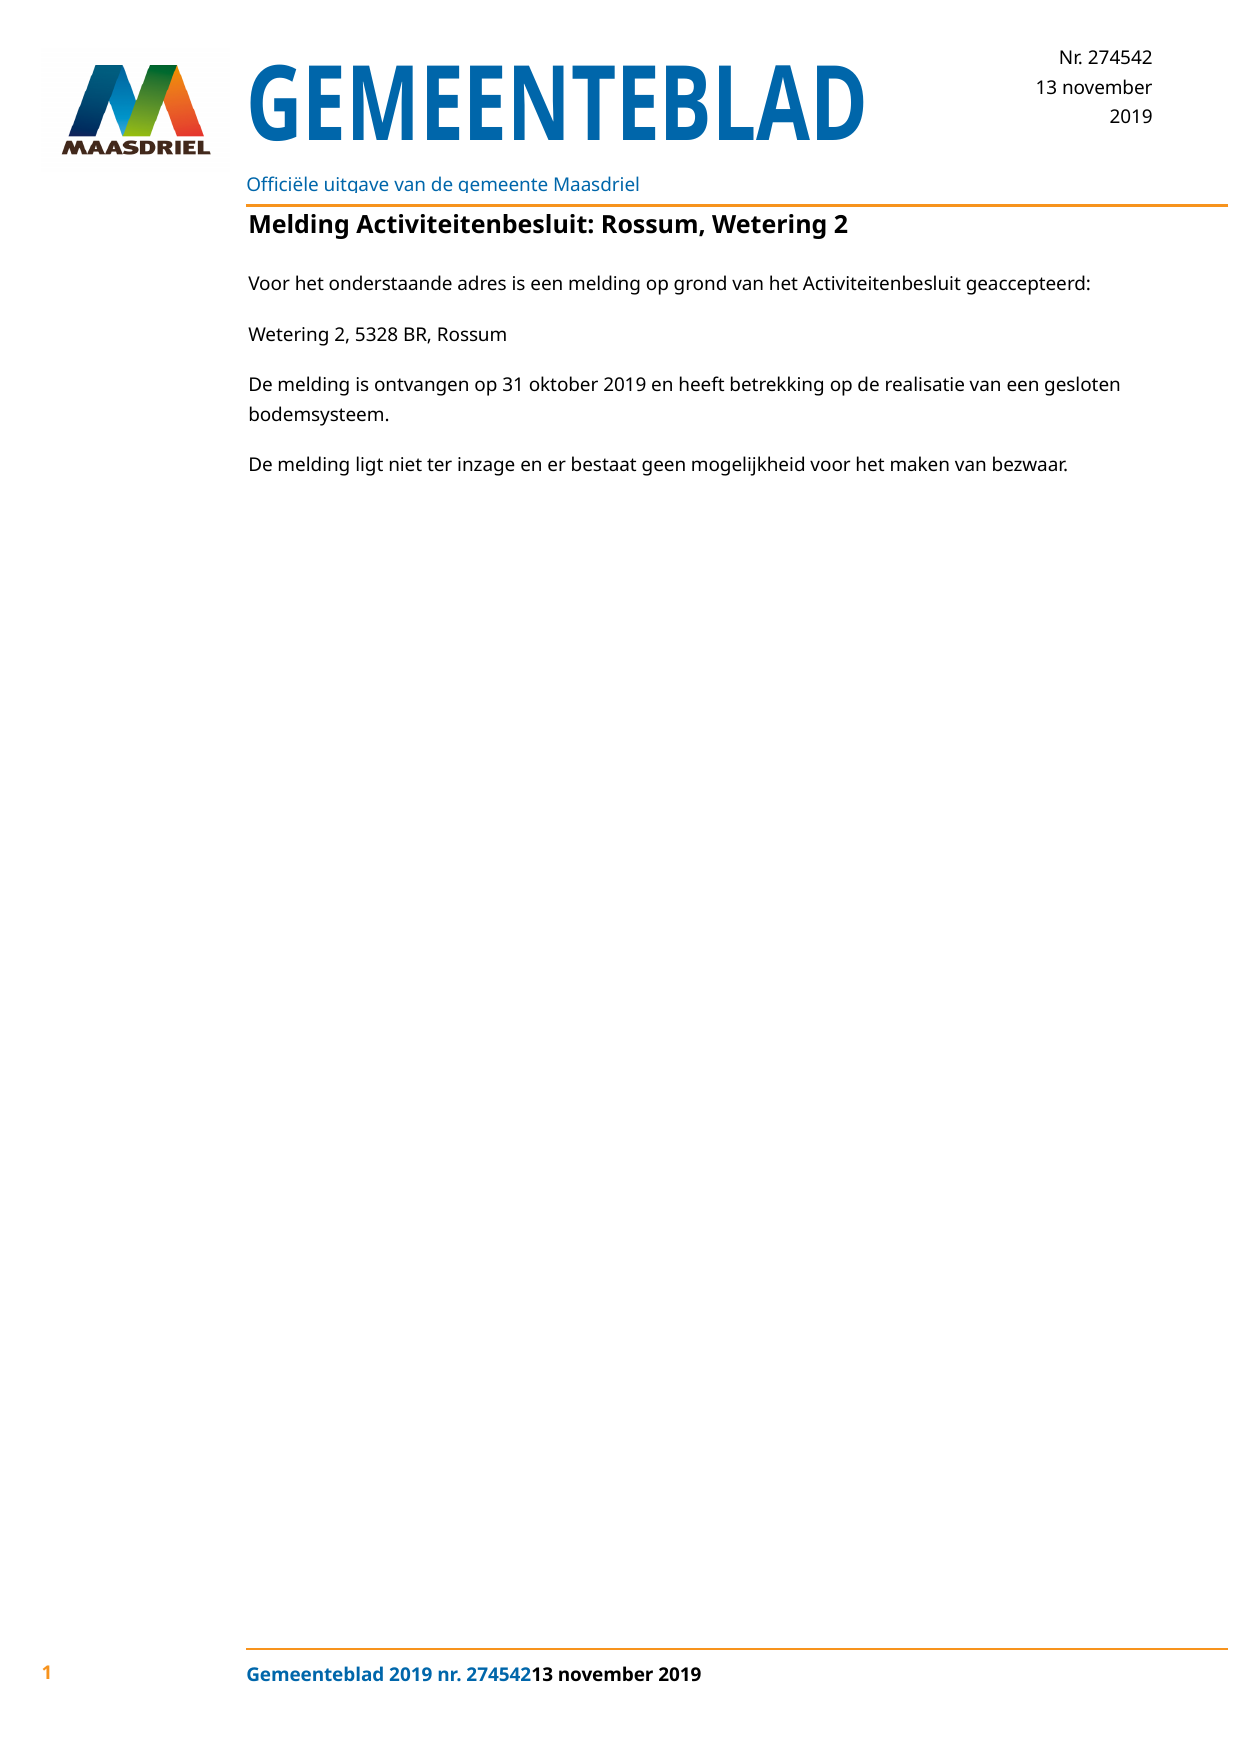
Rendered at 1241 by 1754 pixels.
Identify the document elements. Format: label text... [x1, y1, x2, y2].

text Voor het onderstaande adres is een melding op grond van het Activiteitenbesluit geaccepteerd: [248, 270, 1152, 296]
text Melding Activiteitenbesluit: Rossum, Wetering 2 [248, 207, 1152, 241]
text De melding ligt niet ter inzage en er bestaat geen mogelijkheid voor het maken van bezwaar. [248, 451, 1152, 477]
text De melding is ontvangen op 31 oktober 2019 en heeft betrekking op de realisatie van een gesloten bodemsysteem. [248, 371, 1152, 426]
text Wetering 2, 5328 BR, Rossum [248, 321, 1152, 346]
picture [41, 47, 231, 172]
